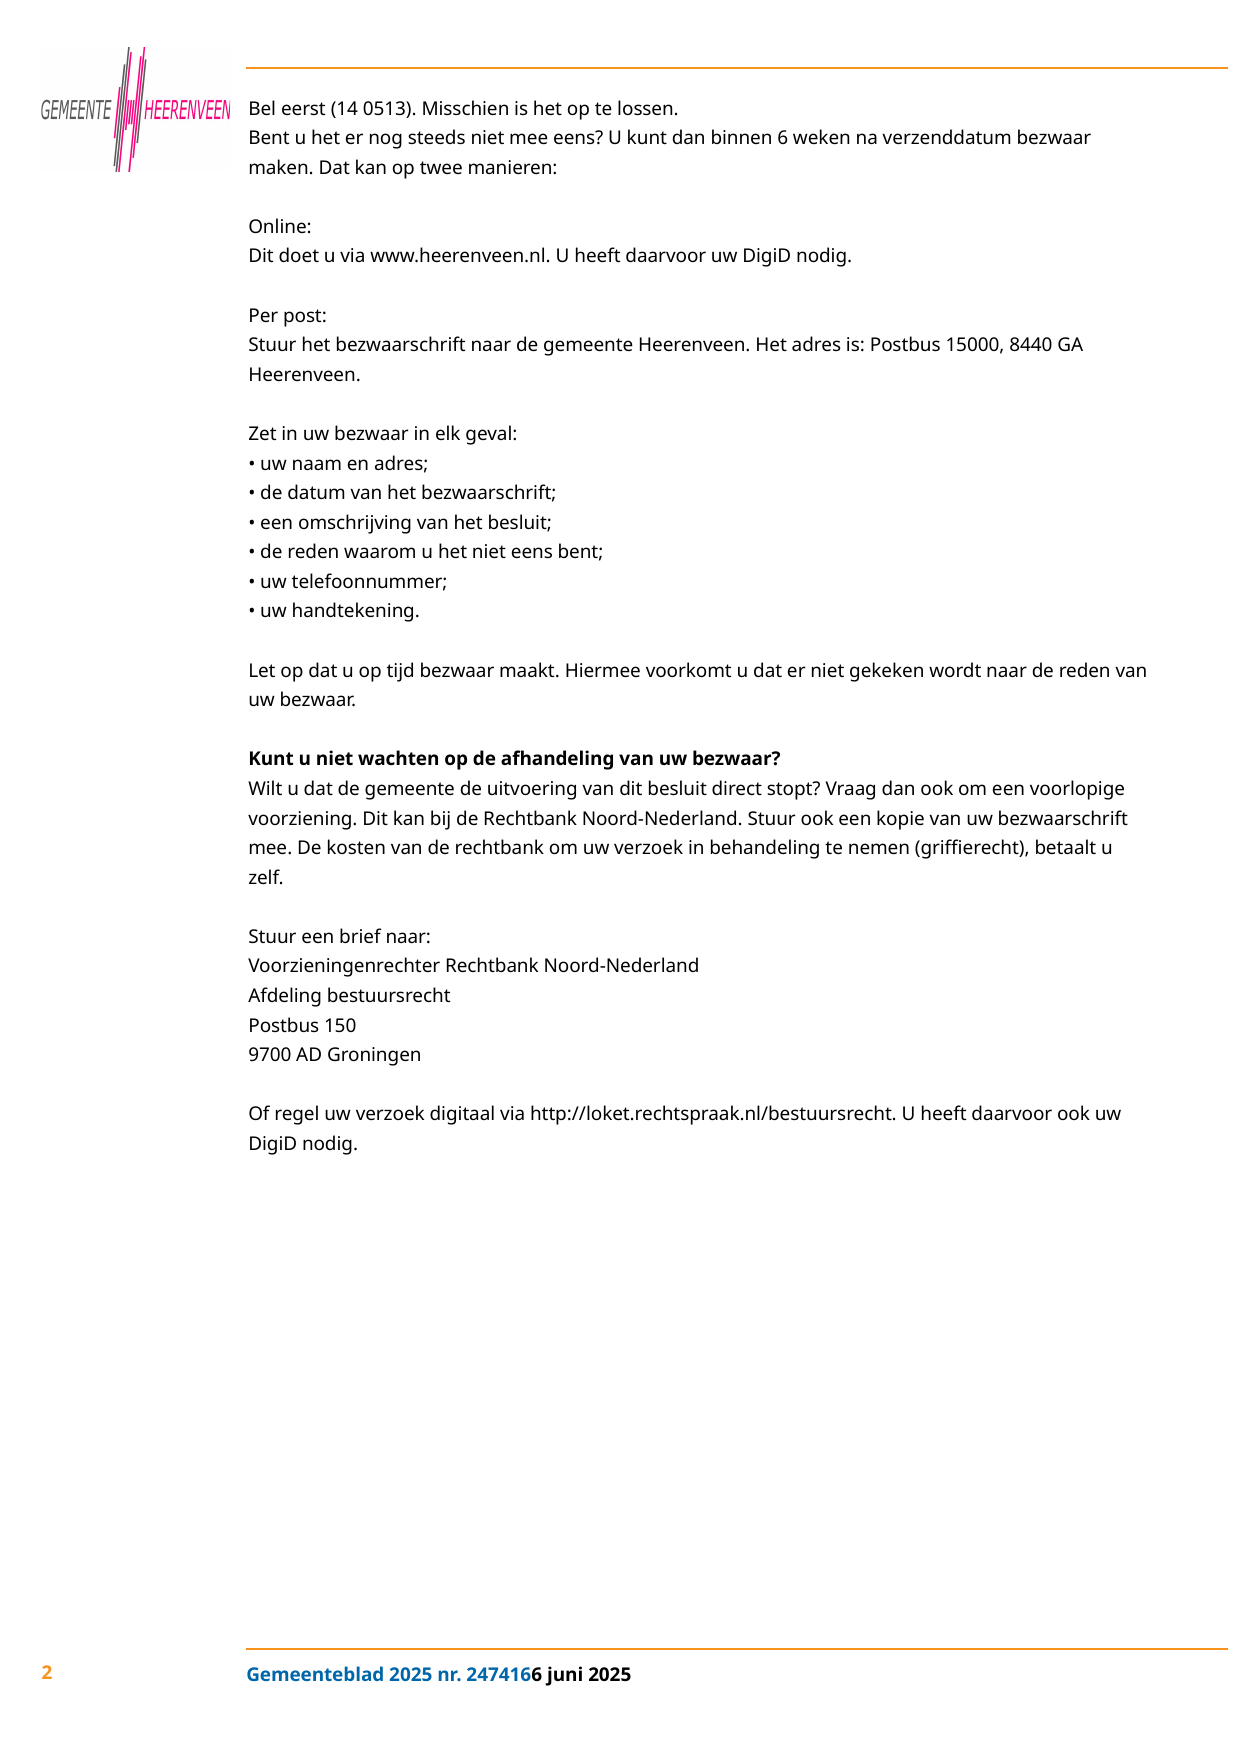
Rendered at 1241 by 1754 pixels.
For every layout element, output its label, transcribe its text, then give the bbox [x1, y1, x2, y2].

text • de reden waarom u het niet eens bent; [248, 538, 1152, 564]
text Per post: [248, 302, 1152, 328]
text Kunt u niet wachten op de afhandeling van uw bezwaar? [248, 746, 1152, 771]
text Postbus 150 [248, 1012, 1152, 1038]
text • uw handtekening. [248, 598, 1152, 623]
text Let op dat u op tijd bezwaar maakt. Hiermee voorkomt u dat er niet gekeken wordt naar de reden van uw bezwaar. [248, 657, 1152, 712]
text Voorzieningenrechter Rechtbank Noord-Nederland [248, 953, 1152, 978]
text • een omschrijving van het besluit; [248, 509, 1152, 535]
text 9700 AD Groningen [248, 1041, 1152, 1067]
text Of regel uw verzoek digitaal via http://loket.rechtspraak.nl/bestuursrecht. U heeft daarvoor ook uw DigiD nodig. [248, 1101, 1152, 1156]
text • de datum van het bezwaarschrift; [248, 479, 1152, 505]
text Bent u het er nog steeds niet mee eens? U kunt dan binnen 6 weken na verzenddatum bezwaar maken. Dat kan op twee manieren: [248, 124, 1152, 180]
picture [41, 47, 231, 172]
text Online: [248, 213, 1152, 239]
text Wilt u dat de gemeente de uitvoering van dit besluit direct stopt? Vraag dan ook om een voorlopige voorziening. Dit kan bij de Rechtbank Noord-Nederland. Stuur ook een kopie van uw bezwaarschrift mee. De kosten van de rechtbank om uw verzoek in behandeling te nemen (griffierecht), betaalt u zelf. [248, 775, 1152, 890]
text Stuur het bezwaarschrift naar de gemeente Heerenveen. Het adres is: Postbus 15000, 8440 GA Heerenveen. [248, 331, 1152, 387]
text • uw naam en adres; [248, 450, 1152, 476]
text Bel eerst (14 0513). Misschien is het op te lossen. [248, 95, 1152, 121]
text Afdeling bestuursrecht [248, 982, 1152, 1008]
text Stuur een brief naar: [248, 923, 1152, 949]
text Dit doet u via www.heerenveen.nl. U heeft daarvoor uw DigiD nodig. [248, 243, 1152, 268]
text Zet in uw bezwaar in elk geval: [248, 420, 1152, 446]
text • uw telefoonnummer; [248, 568, 1152, 594]
